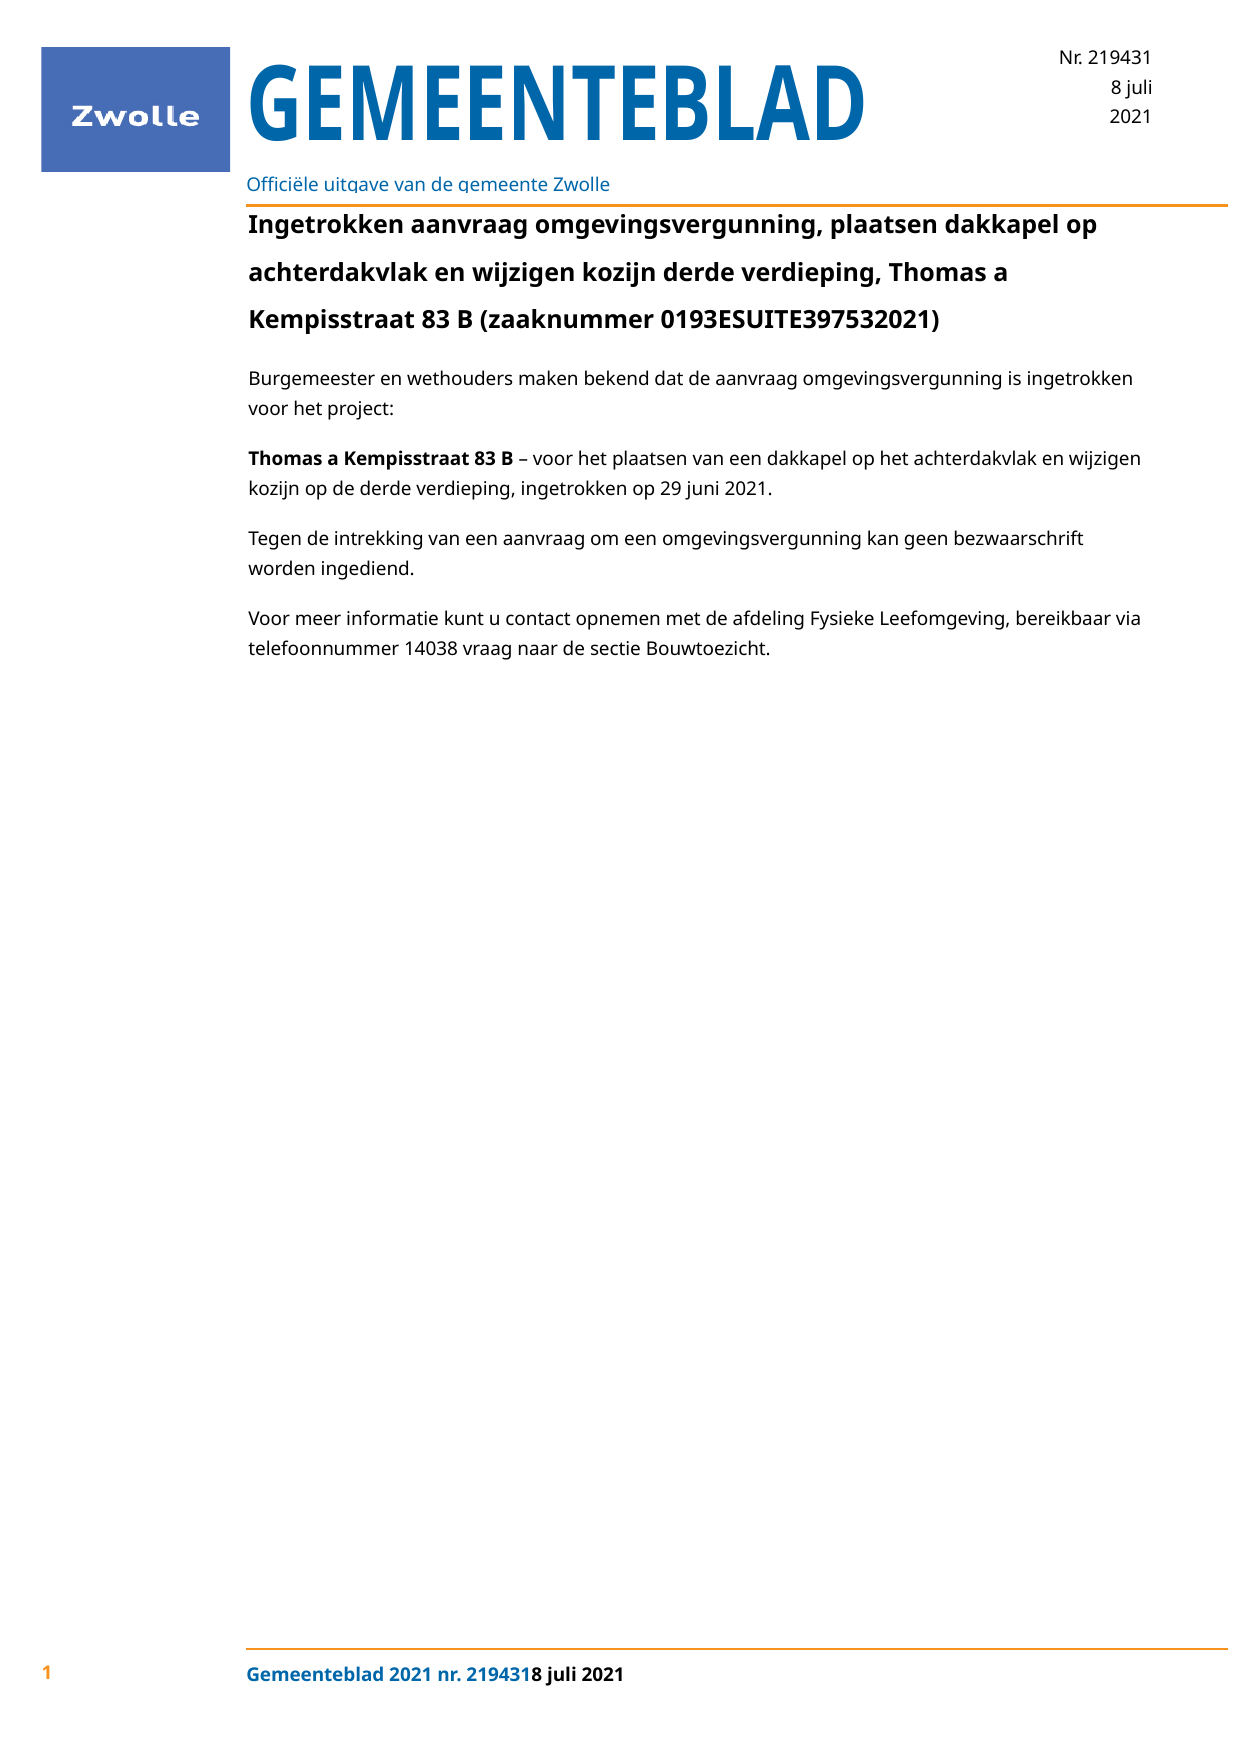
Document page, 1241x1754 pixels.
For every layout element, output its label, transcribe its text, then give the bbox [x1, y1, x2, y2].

picture [41, 47, 231, 172]
text Ingetrokken aanvraag omgevingsvergunning, plaatsen dakkapel op achterdakvlak en wijzigen kozijn derde verdieping, Thomas a Kempisstraat 83 B (zaaknummer 0193ESUITE397532021) [248, 207, 1152, 336]
text Thomas a Kempisstraat 83 B – voor het plaatsen van een dakkapel op het achterdakvlak en wijzigen kozijn op de derde verdieping, ingetrokken op 29 juni 2021. [248, 446, 1152, 501]
text Tegen de intrekking van een aanvraag om een omgevingsvergunning kan geen bezwaarschrift worden ingediend. [248, 526, 1152, 581]
text Voor meer informatie kunt u contact opnemen met de afdeling Fysieke Leefomgeving, bereikbaar via telefoonnummer 14038 vraag naar de sectie Bouwtoezicht. [248, 606, 1152, 661]
text Burgemeester en wethouders maken bekend dat de aanvraag omgevingsvergunning is ingetrokken voor het project: [248, 366, 1152, 421]
